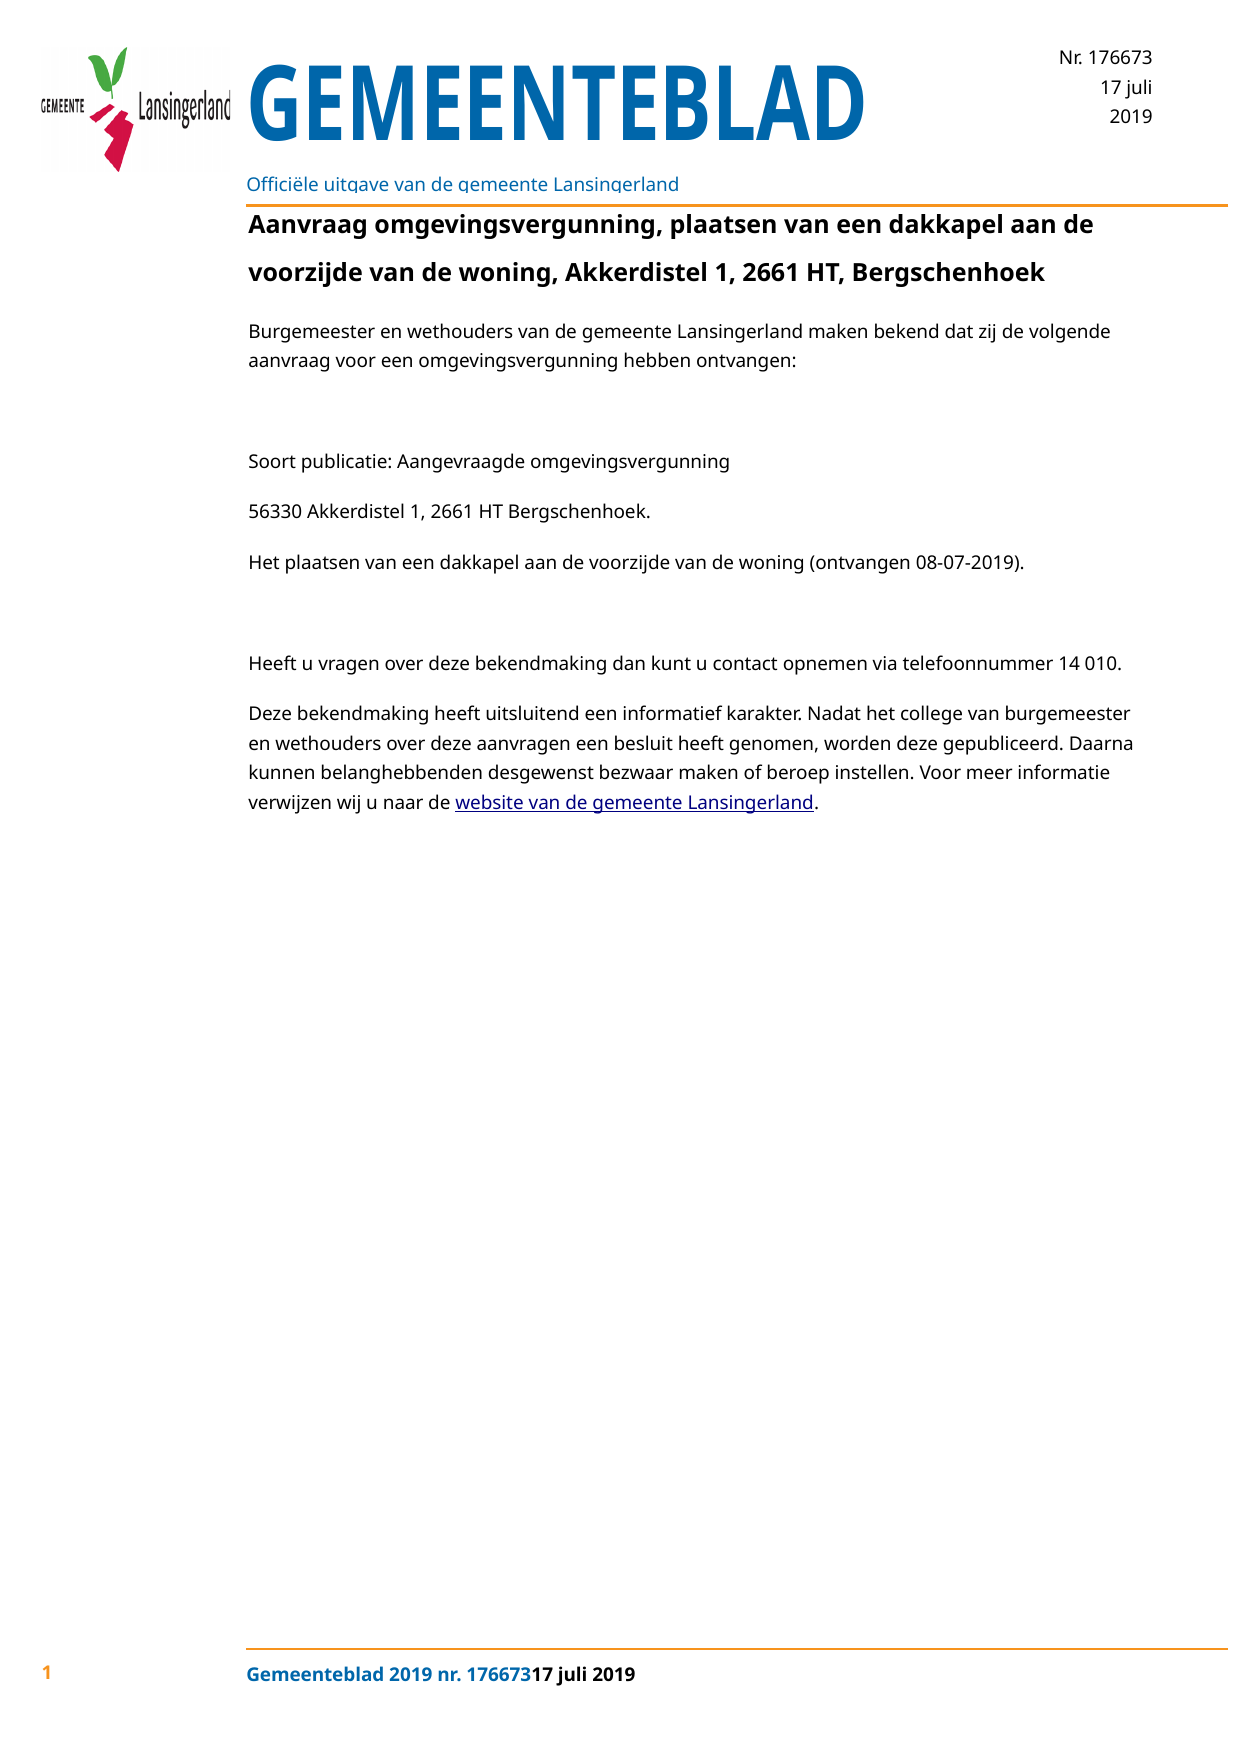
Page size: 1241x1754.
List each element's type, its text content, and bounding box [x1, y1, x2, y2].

text Aanvraag omgevingsvergunning, plaatsen van een dakkapel aan de voorzijde van de woning, Akkerdistel 1, 2661 HT, Bergschenhoek [248, 207, 1152, 288]
text Heeft u vragen over deze bekendmaking dan kunt u contact opnemen via telefoonnummer 14 010. [248, 650, 1152, 676]
picture [41, 47, 231, 172]
text Het plaatsen van een dakkapel aan de voorzijde van de woning (ontvangen 08-07-2019). [248, 549, 1152, 575]
text Soort publicatie: Aangevraagde omgevingsvergunning [248, 448, 1152, 474]
text Deze bekendmaking heeft uitsluitend een informatief karakter. Nadat het college van burgemeester en wethouders over deze aanvragen een besluit heeft genomen, worden deze gepubliceerd. Daarna kunnen belanghebbenden desgewenst bezwaar maken of beroep instellen. Voor meer informatie verwijzen wij u naar de website van de gemeente Lansingerland. [248, 700, 1152, 815]
text 56330 Akkerdistel 1, 2661 HT Bergschenhoek. [248, 499, 1152, 524]
text Burgemeester en wethouders van de gemeente Lansingerland maken bekend dat zij de volgende aanvraag voor een omgevingsvergunning hebben ontvangen: [248, 318, 1152, 373]
